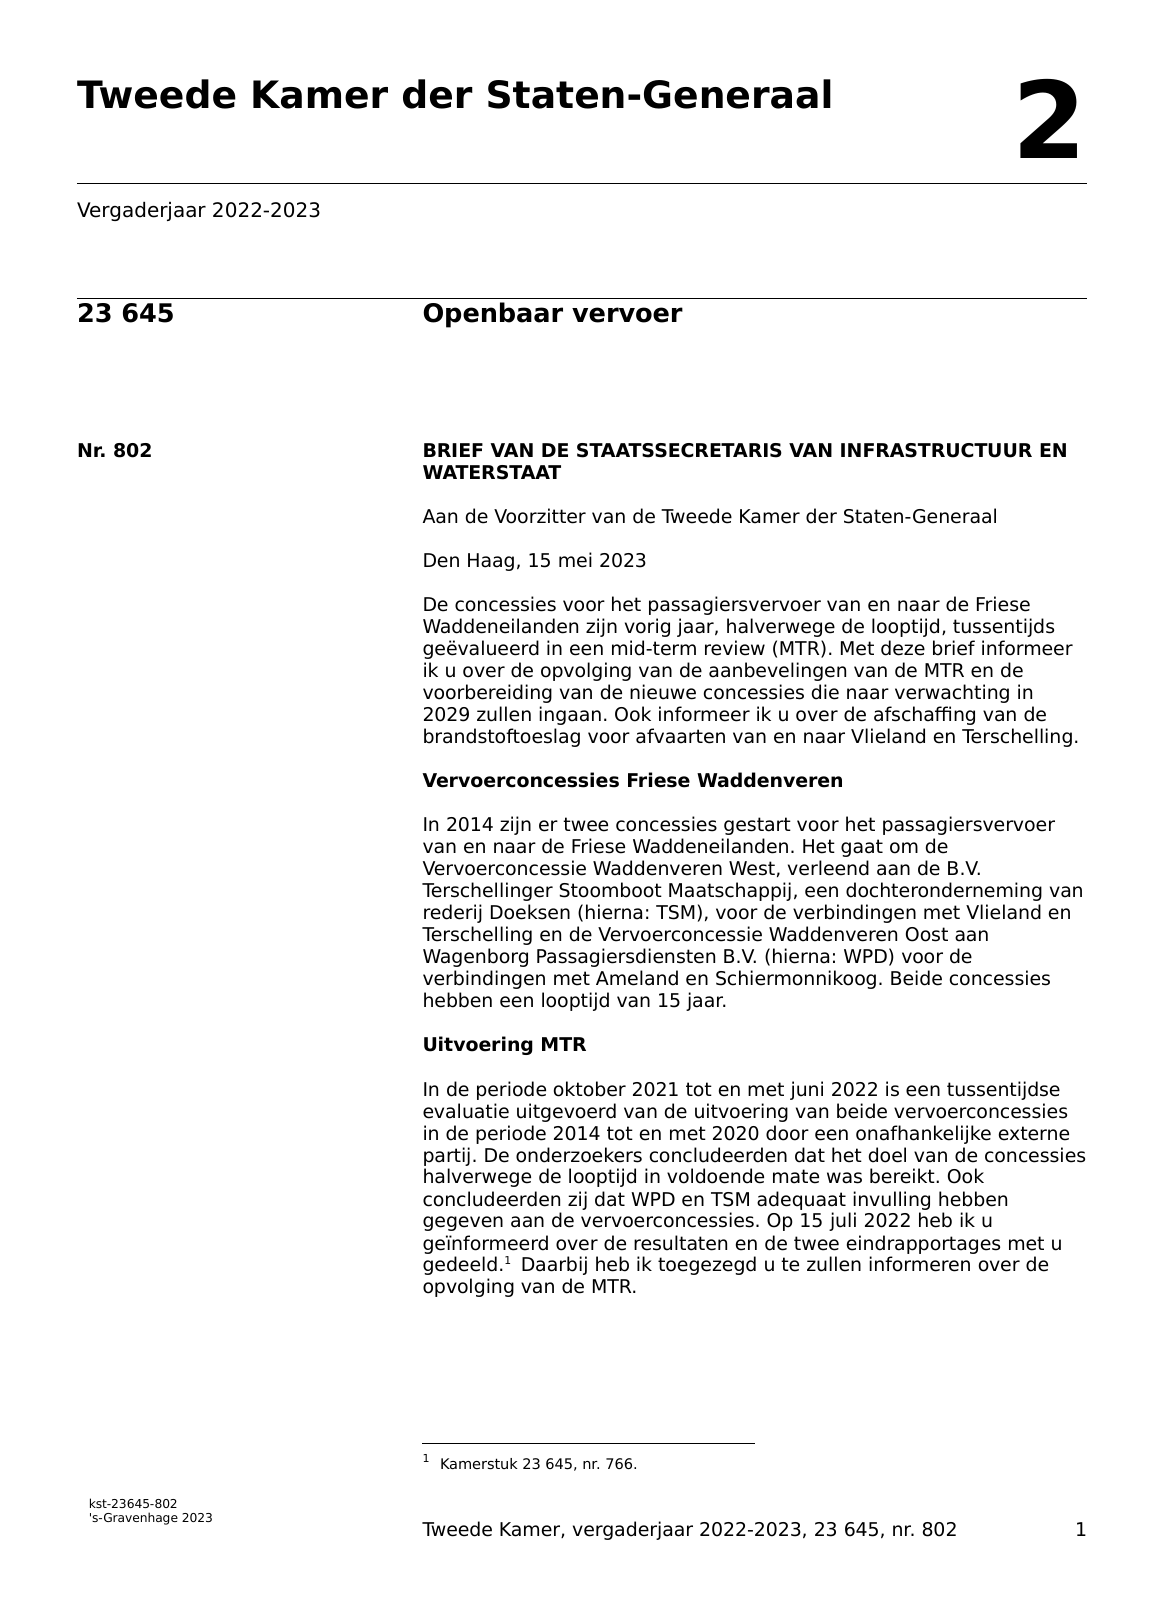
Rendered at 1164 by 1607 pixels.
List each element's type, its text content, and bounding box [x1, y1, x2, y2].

table_header Tweede Kamer der Staten-Generaal [77, 59, 886, 183]
text Kamerstuk 23 645, nr. 766. [422, 1452, 1087, 1474]
text De concessies voor het passagiersvervoer van en naar de Friese Waddeneilanden zijn vorig jaar, halverwege de looptijd, tussentijds geëvalueerd in een mid-term review (MTR). Met deze brief informeer ik u over de opvolging van de aanbevelingen van de MTR en de voorbereiding van de nieuwe concessies die naar verwachting in 2029 zullen ingaan. Ook informeer ik u over de afschaffing van de brandstoftoeslag voor afvaarten van en naar Vlieland en Terschelling. [422, 594, 1087, 748]
subtitle 23 645 Openbaar vervoer [77, 299, 1087, 329]
table_header 2 [886, 59, 1087, 183]
text Den Haag, 15 mei 2023 [422, 550, 1087, 572]
text 's-Gravenhage 2023 [88, 1511, 323, 1525]
subtitle Uitvoering MTR [422, 1034, 1087, 1056]
text Aan de Voorzitter van de Tweede Kamer der Staten-Generaal [422, 506, 1087, 528]
subtitle Vervoerconcessies Friese Waddenveren [422, 770, 1087, 792]
text In 2014 zijn er twee concessies gestart voor het passagiersvervoer van en naar de Friese Waddeneilanden. Het gaat om de Vervoerconcessie Waddenveren West, verleend aan de B.V. Terschellinger Stoomboot Maatschappij, een dochteronderneming van rederij Doeksen (hierna: TSM), voor de verbindingen met Vlieland en Terschelling en de Vervoerconcessie Waddenveren Oost aan Wagenborg Passagiersdiensten B.V. (hierna: WPD) voor de verbindingen met Ameland en Schiermonnikoog. Beide concessies hebben een looptijd van 15 jaar. [422, 814, 1087, 1012]
subtitle Nr. 802 BRIEF VAN DE STAATSSECRETARIS VAN INFRASTRUCTUUR EN WATERSTAAT [77, 440, 1087, 484]
text In de periode oktober 2021 tot en met juni 2022 is een tussentijdse evaluatie uitgevoerd van de uitvoering van beide vervoerconcessies in de periode 2014 tot en met 2020 door een onafhankelijke externe partij. De onderzoekers concludeerden dat het doel van de concessies halverwege de looptijd in voldoende mate was bereikt. Ook concludeerden zij dat WPD en TSM adequaat invulling hebben gegeven aan de vervoerconcessies. Op 15 juli 2022 heb ik u geïnformeerd over de resultaten en de twee eindrapportages met u gedeeld. Daarbij heb ik toegezegd u te zullen informeren over de opvolging van de MTR. [422, 1078, 1087, 1298]
text kst-23645-802 [88, 1497, 323, 1511]
table_cell Vergaderjaar 2022-2023 [77, 184, 1087, 298]
